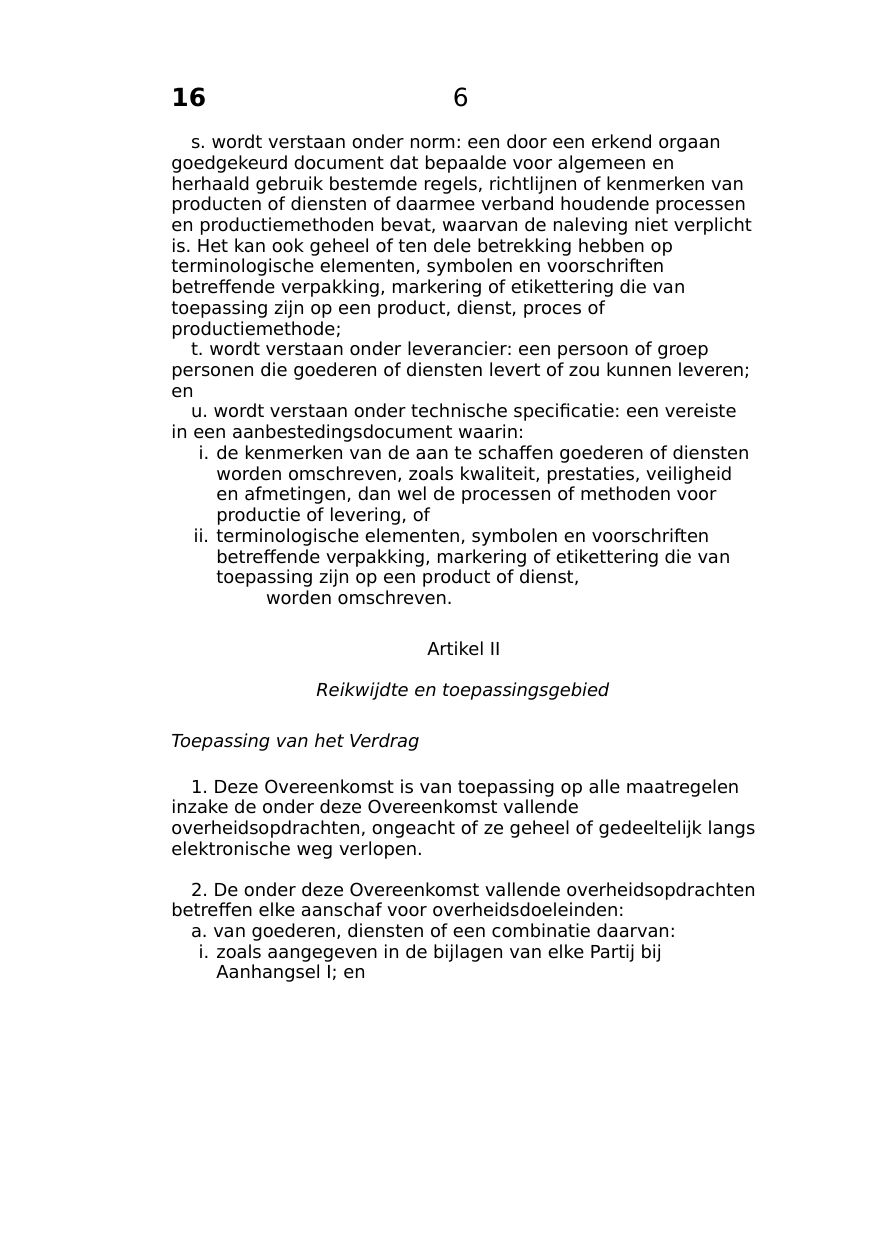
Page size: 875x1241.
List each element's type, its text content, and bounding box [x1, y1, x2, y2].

text t. wordt verstaan onder leverancier: een persoon of groep personen die goederen of diensten levert of zou kunnen leveren; en [171, 339, 756, 401]
text u. wordt verstaan onder technische specificatie: een vereiste in een aanbestedingsdocument waarin: [171, 401, 756, 443]
subtitle Artikel II Reikwijdte en toepassingsgebied [171, 639, 756, 701]
text worden omschreven. [266, 588, 756, 609]
subtitle Toepassing van het Verdrag [171, 731, 756, 752]
text a. van goederen, diensten of een combinatie daarvan: [171, 921, 756, 942]
text ii. terminologische elementen, symbolen en voorschriften betreffende verpakking, markering of etikettering die van toepassing zijn op een product of dienst, [171, 526, 756, 588]
text s. wordt verstaan onder norm: een door een erkend orgaan goedgekeurd document dat bepaalde voor algemeen en herhaald gebruik bestemde regels, richtlijnen of kenmerken van producten of diensten of daarmee verband houdende processen en productiemethoden bevat, waarvan de naleving niet verplicht is. Het kan ook geheel of ten dele betrekking hebben op terminologische elementen, symbolen en voorschriften betreffende verpakking, markering of etikettering die van toepassing zijn op een product, dienst, proces of productiemethode; [171, 132, 756, 339]
text 1. Deze Overeenkomst is van toepassing op alle maatregelen inzake de onder deze Overeenkomst vallende overheidsopdrachten, ongeacht of ze geheel of gedeeltelijk langs elektronische weg verlopen. [171, 777, 756, 859]
text 2. De onder deze Overeenkomst vallende overheidsopdrachten betreffen elke aanschaf voor overheidsdoeleinden: [171, 879, 756, 921]
text i. de kenmerken van de aan te schaffen goederen of diensten worden omschreven, zoals kwaliteit, prestaties, veiligheid en afmetingen, dan wel de processen of methoden voor productie of levering, of [171, 443, 756, 526]
text i. zoals aangegeven in de bijlagen van elke Partij bij Aanhangsel I; en [171, 942, 756, 983]
